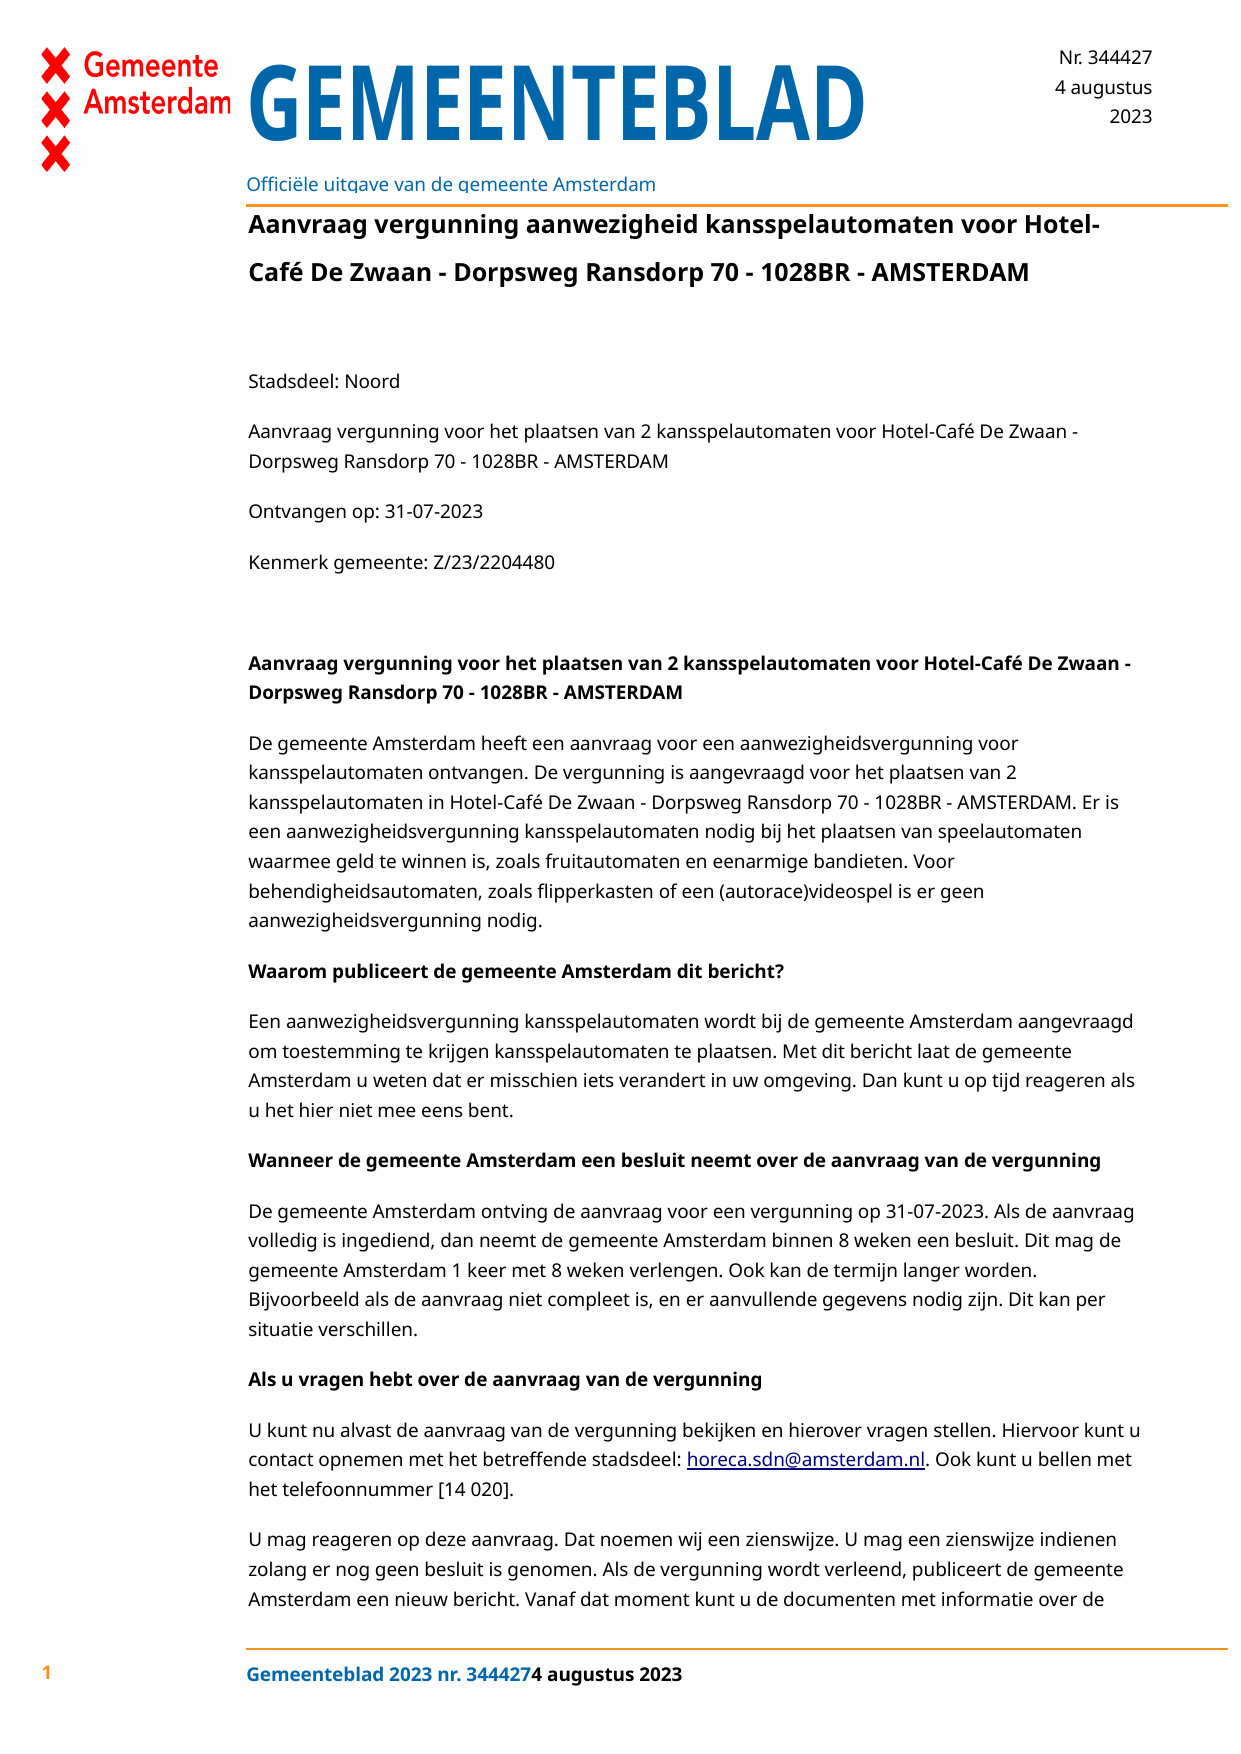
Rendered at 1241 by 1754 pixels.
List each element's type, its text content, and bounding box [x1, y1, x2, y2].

text Stadsdeel: Noord [248, 368, 1152, 394]
text De gemeente Amsterdam ontving de aanvraag voor een vergunning op 31-07-2023. Als de aanvraag volledig is ingediend, dan neemt de gemeente Amsterdam binnen 8 weken een besluit. Dit mag de gemeente Amsterdam 1 keer met 8 weken verlengen. Ook kan de termijn langer worden. Bijvoorbeeld als de aanvraag niet compleet is, en er aanvullende gegevens nodig zijn. Dit kan per situatie verschillen. [248, 1198, 1152, 1342]
text De gemeente Amsterdam heeft een aanvraag voor een aanwezigheidsvergunning voor kansspelautomaten ontvangen. De vergunning is aangevraagd voor het plaatsen van 2 kansspelautomaten in Hotel-Café De Zwaan - Dorpsweg Ransdorp 70 - 1028BR - AMSTERDAM. Er is een aanwezigheidsvergunning kansspelautomaten nodig bij het plaatsen van speelautomaten waarmee geld te winnen is, zoals fruitautomaten en eenarmige bandieten. Voor behendigheidsautomaten, zoals flipperkasten of een (autorace)videospel is er geen aanwezigheidsvergunning nodig. [248, 730, 1152, 933]
text Aanvraag vergunning aanwezigheid kansspelautomaten voor Hotel-Café De Zwaan - Dorpsweg Ransdorp 70 - 1028BR - AMSTERDAM [248, 207, 1152, 288]
text Als u vragen hebt over de aanvraag van de vergunning [248, 1367, 1152, 1392]
text U mag reageren op deze aanvraag. Dat noemen wij een zienswijze. U mag een zienswijze indienen zolang er nog geen besluit is genomen. Als de vergunning wordt verleend, publiceert de gemeente Amsterdam een nieuw bericht. Vanaf dat moment kunt u de documenten met informatie over de [248, 1527, 1152, 1612]
text Aanvraag vergunning voor het plaatsen van 2 kansspelautomaten voor Hotel-Café De Zwaan - Dorpsweg Ransdorp 70 - 1028BR - AMSTERDAM [248, 650, 1152, 705]
text Ontvangen op: 31-07-2023 [248, 499, 1152, 524]
text Een aanwezigheidsvergunning kansspelautomaten wordt bij de gemeente Amsterdam aangevraagd om toestemming te krijgen kansspelautomaten te plaatsen. Met dit bericht laat de gemeente Amsterdam u weten dat er misschien iets verandert in uw omgeving. Dan kunt u op tijd reageren als u het hier niet mee eens bent. [248, 1008, 1152, 1123]
text U kunt nu alvast de aanvraag van de vergunning bekijken en hierover vragen stellen. Hiervoor kunt u contact opnemen met het betreffende stadsdeel: horeca.sdn@amsterdam.nl. Ook kunt u bellen met het telefoonnummer [14 020]. [248, 1417, 1152, 1502]
text Kenmerk gemeente: Z/23/2204480 [248, 549, 1152, 575]
text Wanneer de gemeente Amsterdam een besluit neemt over de aanvraag van de vergunning [248, 1147, 1152, 1173]
text Aanvraag vergunning voor het plaatsen van 2 kansspelautomaten voor Hotel-Café De Zwaan - Dorpsweg Ransdorp 70 - 1028BR - AMSTERDAM [248, 419, 1152, 474]
picture [41, 47, 231, 172]
text Waarom publiceert de gemeente Amsterdam dit bericht? [248, 958, 1152, 984]
